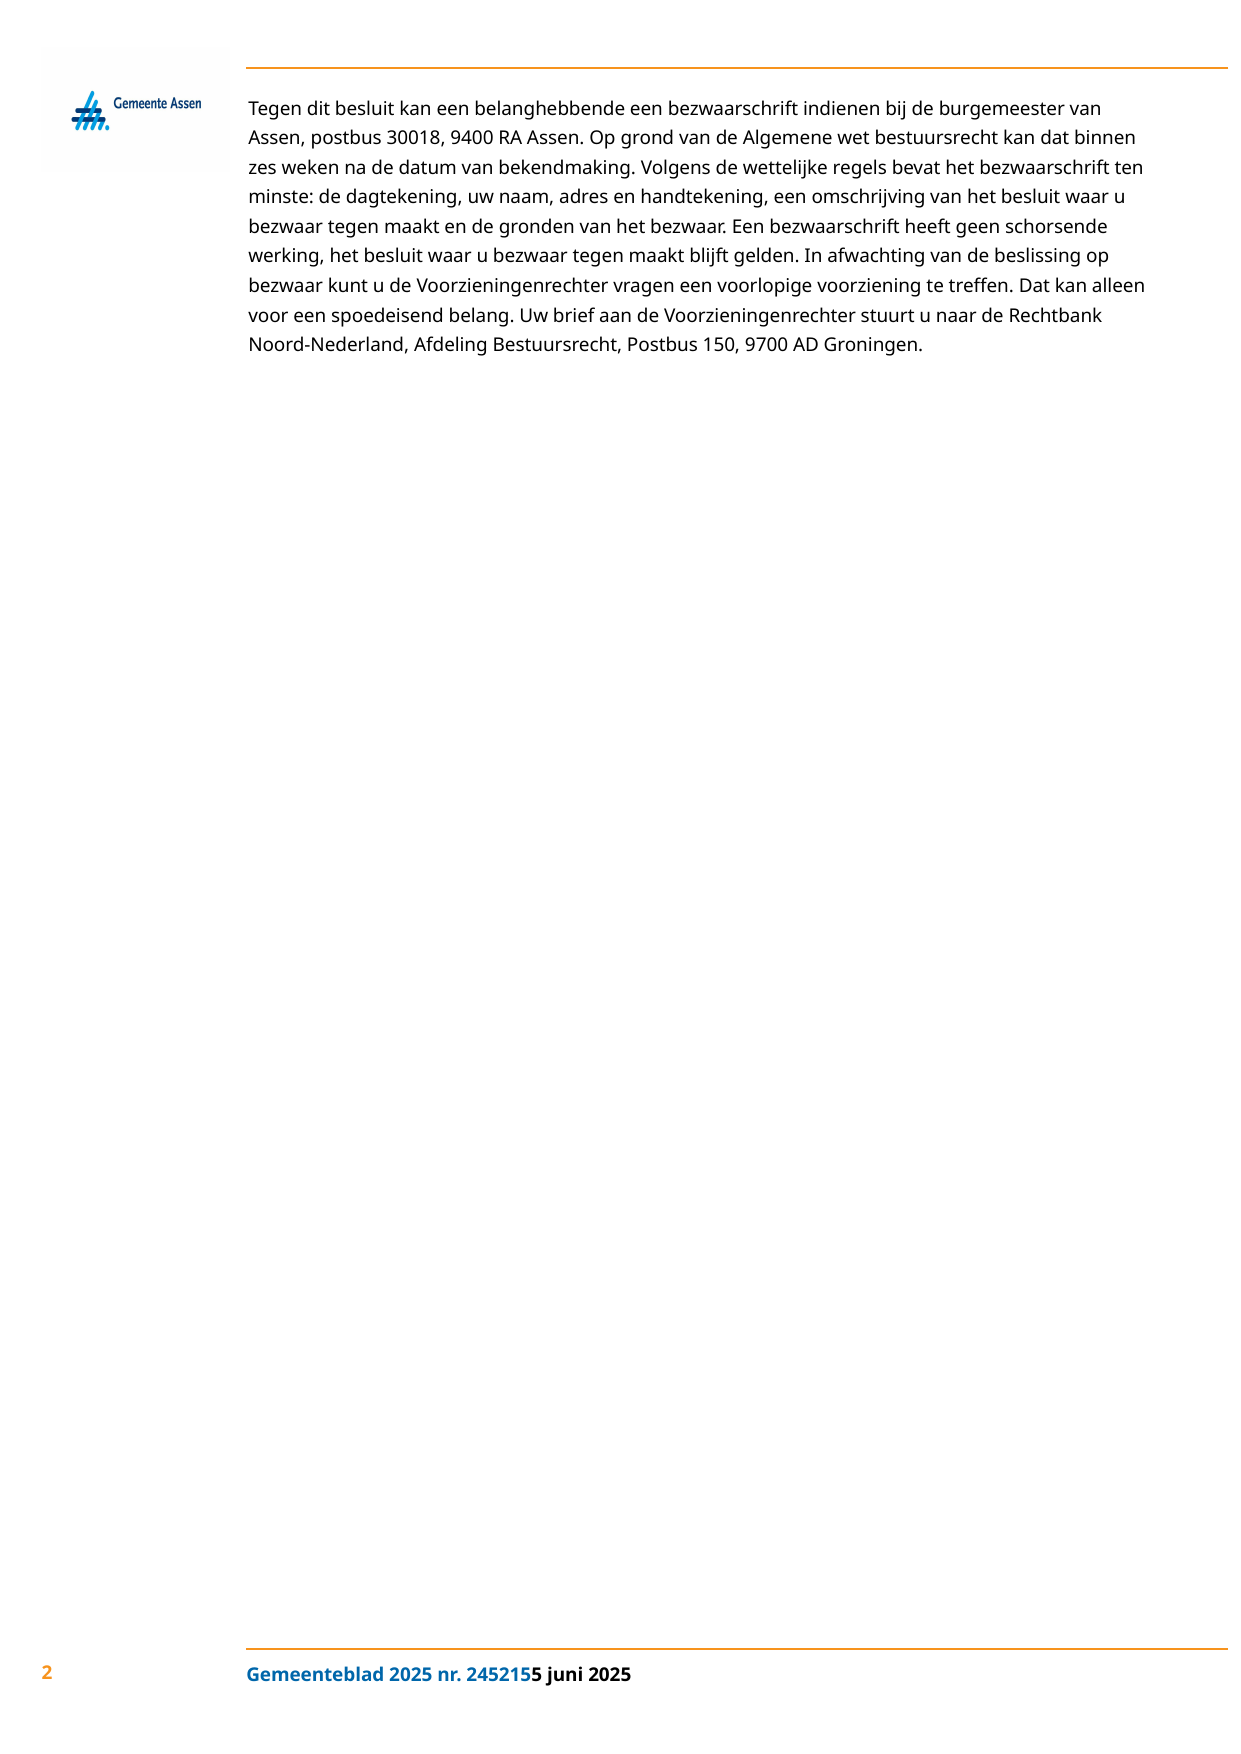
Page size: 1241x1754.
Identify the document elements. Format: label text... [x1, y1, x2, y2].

text Tegen dit besluit kan een belanghebbende een bezwaarschrift indienen bij de burgemeester van Assen, postbus 30018, 9400 RA Assen. Op grond van de Algemene wet bestuursrecht kan dat binnen zes weken na de datum van bekendmaking. Volgens de wettelijke regels bevat het bezwaarschrift ten minste: de dagtekening, uw naam, adres en handtekening, een omschrijving van het besluit waar u bezwaar tegen maakt en de gronden van het bezwaar. Een bezwaarschrift heeft geen schorsende werking, het besluit waar u bezwaar tegen maakt blijft gelden. In afwachting van de beslissing op bezwaar kunt u de Voorzieningenrechter vragen een voorlopige voorziening te treffen. Dat kan alleen voor een spoedeisend belang. Uw brief aan de Voorzieningenrechter stuurt u naar de Rechtbank Noord-Nederland, Afdeling Bestuursrecht, Postbus 150, 9700 AD Groningen. [248, 95, 1152, 357]
picture [41, 47, 231, 172]
